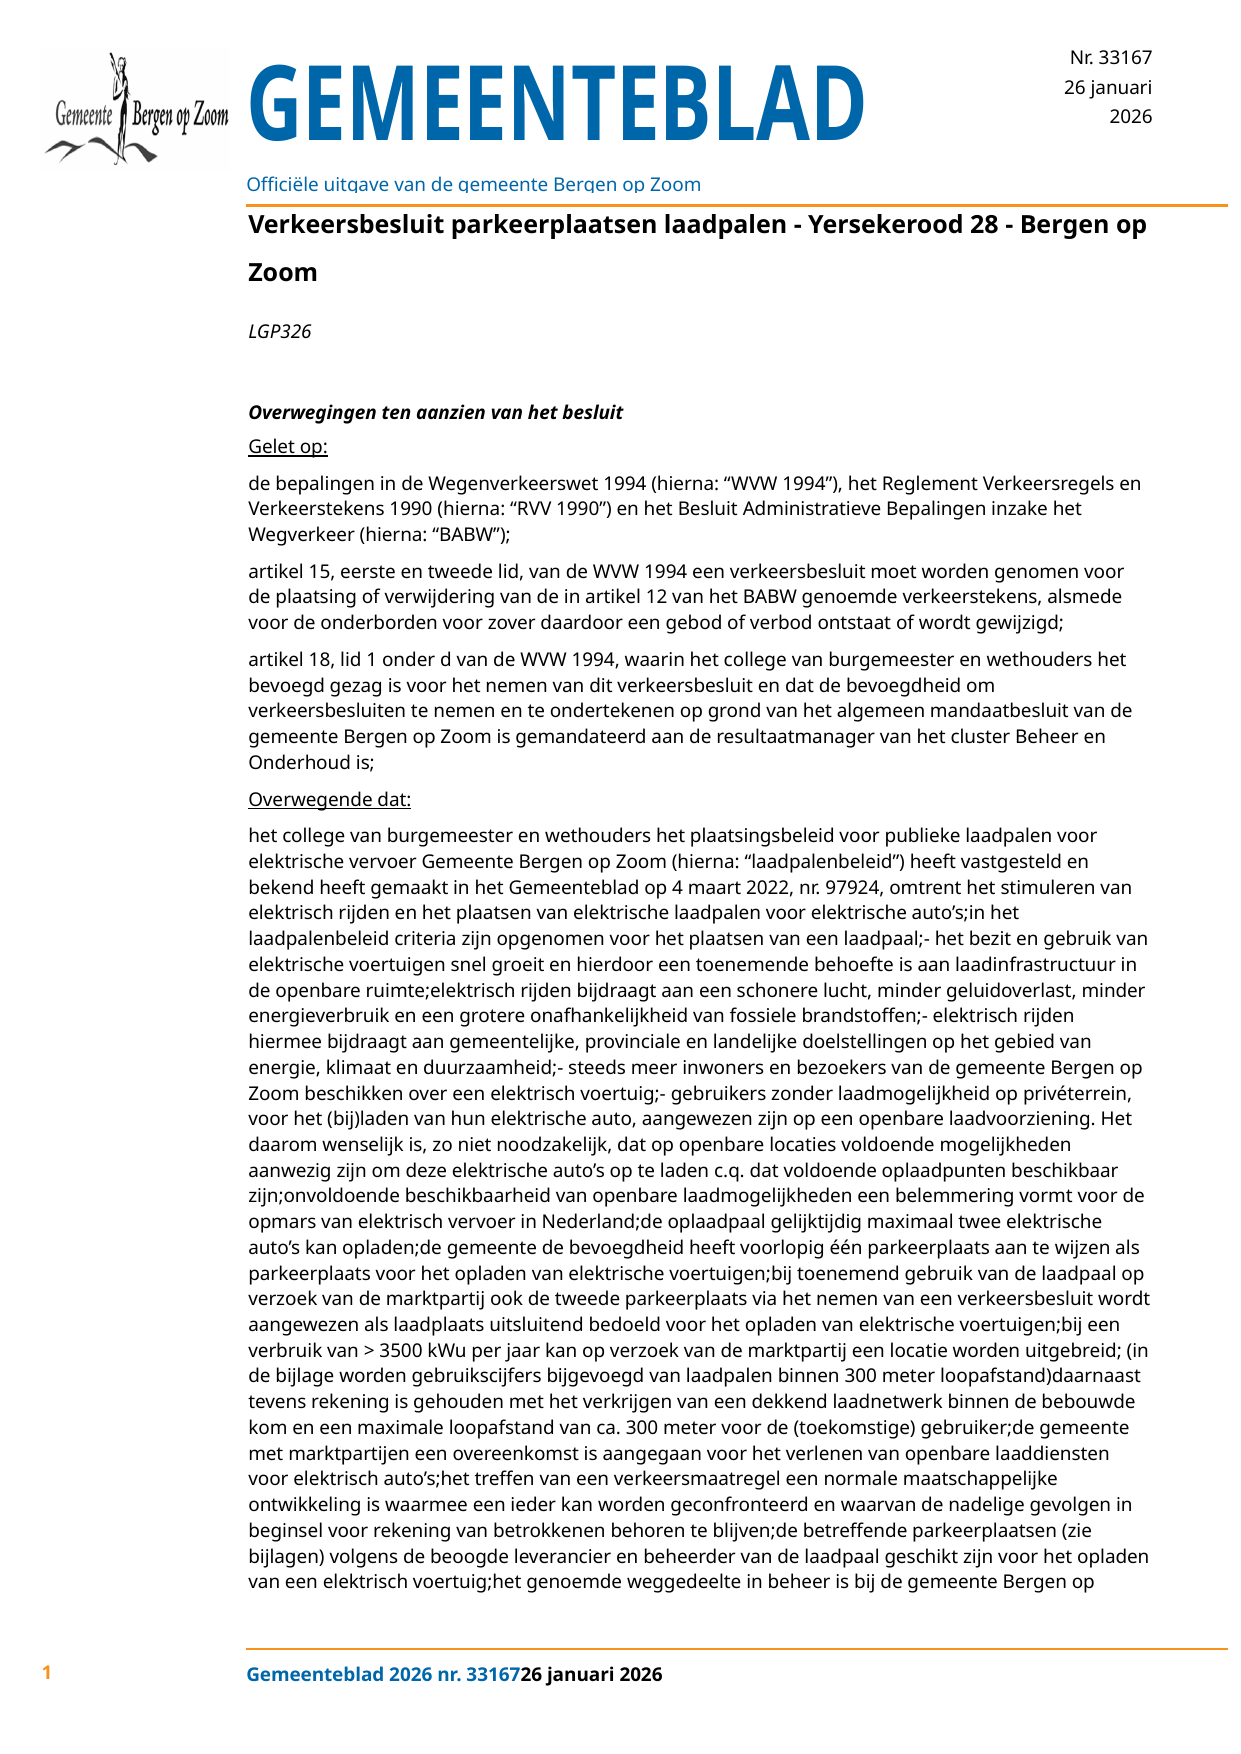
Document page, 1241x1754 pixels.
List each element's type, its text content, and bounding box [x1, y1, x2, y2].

text de bepalingen in de Wegenverkeerswet 1994 (hierna: “WVW 1994”), het Reglement Verkeersregels en Verkeerstekens 1990 (hierna: “RVV 1990”) en het Besluit Administratieve Bepalingen inzake het Wegverkeer (hierna: “BABW”); [248, 470, 1152, 547]
text artikel 18, lid 1 onder d van de WVW 1994, waarin het college van burgemeester en wethouders het bevoegd gezag is voor het nemen van dit verkeersbesluit en dat de bevoegdheid om verkeersbesluiten te nemen en te ondertekenen op grond van het algemeen mandaatbesluit van de gemeente Bergen op Zoom is gemandateerd aan de resultaatmanager van het cluster Beheer en Onderhoud is; [248, 646, 1152, 775]
text Overwegingen ten aanzien van het besluit [248, 399, 1152, 425]
text artikel 15, eerste en tweede lid, van de WVW 1994 een verkeersbesluit moet worden genomen voor de plaatsing of verwijdering van de in artikel 12 van het BABW genoemde verkeerstekens, alsmede voor de onderborden voor zover daardoor een gebod of verbod ontstaat of wordt gewijzigd; [248, 558, 1152, 635]
text Overwegende dat: [248, 786, 1152, 811]
text Verkeersbesluit parkeerplaatsen laadpalen - Yersekerood 28 - Bergen op Zoom [248, 207, 1152, 288]
text LGP326 [248, 318, 1152, 344]
text het college van burgemeester en wethouders het plaatsingsbeleid voor publieke laadpalen voor elektrische vervoer Gemeente Bergen op Zoom (hierna: “laadpalenbeleid”) heeft vastgesteld en bekend heeft gemaakt in het Gemeenteblad op 4 maart 2022, nr. 97924, omtrent het stimuleren van elektrisch rijden en het plaatsen van elektrische laadpalen voor elektrische auto’s;in het laadpalenbeleid criteria zijn opgenomen voor het plaatsen van een laadpaal;- het bezit en gebruik van elektrische voertuigen snel groeit en hierdoor een toenemende behoefte is aan laadinfrastructuur in de openbare ruimte;elektrisch rijden bijdraagt aan een schonere lucht, minder geluidoverlast, minder energieverbruik en een grotere onafhankelijkheid van fossiele brandstoffen;- elektrisch rijden hiermee bijdraagt aan gemeentelijke, provinciale en landelijke doelstellingen op het gebied van energie, klimaat en duurzaamheid;- steeds meer inwoners en bezoekers van de gemeente Bergen op Zoom beschikken over een elektrisch voertuig;- gebruikers zonder laadmogelijkheid op privéterrein, voor het (bij)laden van hun elektrische auto, aangewezen zijn op een openbare laadvoorziening. Het daarom wenselijk is, zo niet noodzakelijk, dat op openbare locaties voldoende mogelijkheden aanwezig zijn om deze elektrische auto’s op te laden c.q. dat voldoende oplaadpunten beschikbaar zijn;onvoldoende beschikbaarheid van openbare laadmogelijkheden een belemmering vormt voor de opmars van elektrisch vervoer in Nederland;de oplaadpaal gelijktijdig maximaal twee elektrische auto’s kan opladen;de gemeente de bevoegdheid heeft voorlopig één parkeerplaats aan te wijzen als parkeerplaats voor het opladen van elektrische voertuigen;bij toenemend gebruik van de laadpaal op verzoek van de marktpartij ook de tweede parkeerplaats via het nemen van een verkeersbesluit wordt aangewezen als laadplaats uitsluitend bedoeld voor het opladen van elektrische voertuigen;bij een verbruik van > 3500 kWu per jaar kan op verzoek van de marktpartij een locatie worden uitgebreid; (in de bijlage worden gebruikscijfers bijgevoegd van laadpalen binnen 300 meter loopafstand)daarnaast tevens rekening is gehouden met het verkrijgen van een dekkend laadnetwerk binnen de bebouwde kom en een maximale loopafstand van ca. 300 meter voor de (toekomstige) gebruiker;de gemeente met marktpartijen een overeenkomst is aangegaan voor het verlenen van openbare laaddiensten voor elektrisch auto’s;het treffen van een verkeersmaatregel een normale maatschappelijke ontwikkeling is waarmee een ieder kan worden geconfronteerd en waarvan de nadelige gevolgen in beginsel voor rekening van betrokkenen behoren te blijven;de betreffende parkeerplaatsen (zie bijlagen) volgens de beoogde leverancier en beheerder van de laadpaal geschikt zijn voor het opladen van een elektrisch voertuig;het genoemde weggedeelte in beheer is bij de gemeente Bergen op [248, 822, 1152, 1594]
text Gelet op: [248, 433, 1152, 459]
picture [41, 47, 231, 172]
